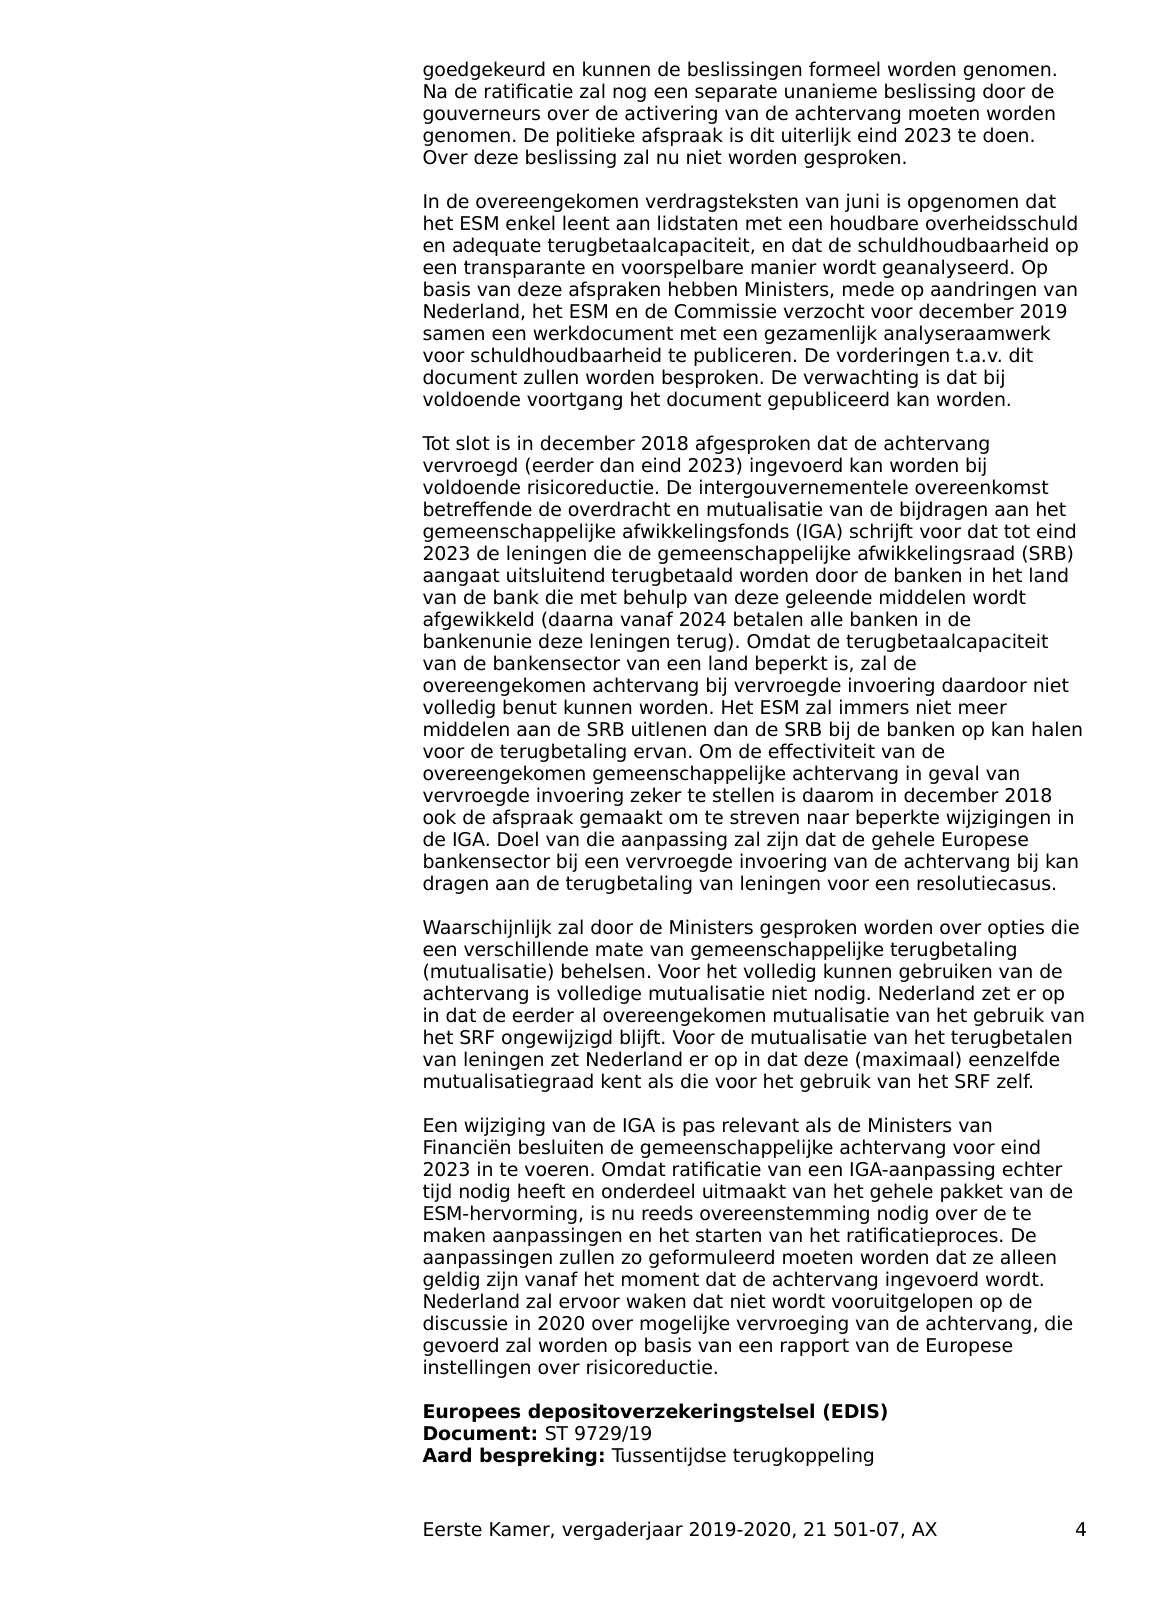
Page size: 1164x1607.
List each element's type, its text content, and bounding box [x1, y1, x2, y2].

text Een wijziging van de IGA is pas relevant als de Ministers van Financiën besluiten de gemeenschappelijke achtervang voor eind 2023 in te voeren. Omdat ratificatie van een IGA-aanpassing echter tijd nodig heeft en onderdeel uitmaakt van het gehele pakket van de ESM-hervorming, is nu reeds overeenstemming nodig over de te maken aanpassingen en het starten van het ratificatieproces. De aanpassingen zullen zo geformuleerd moeten worden dat ze alleen geldig zijn vanaf het moment dat de achtervang ingevoerd wordt. Nederland zal ervoor waken dat niet wordt vooruitgelopen op de discussie in 2020 over mogelijke vervroeging van de achtervang, die gevoerd zal worden op basis van een rapport van de Europese instellingen over risicoreductie. [422, 1115, 1087, 1379]
text goedgekeurd en kunnen de beslissingen formeel worden genomen. Na de ratificatie zal nog een separate unanieme beslissing door de gouverneurs over de activering van de achtervang moeten worden genomen. De politieke afspraak is dit uiterlijk eind 2023 te doen. Over deze beslissing zal nu niet worden gesproken. [422, 59, 1087, 169]
text Tot slot is in december 2018 afgesproken dat de achtervang vervroegd (eerder dan eind 2023) ingevoerd kan worden bij voldoende risicoreductie. De intergouvernementele overeenkomst betreffende de overdracht en mutualisatie van de bijdragen aan het gemeenschappelijke afwikkelingsfonds (IGA) schrijft voor dat tot eind 2023 de leningen die de gemeenschappelijke afwikkelingsraad (SRB) aangaat uitsluitend terugbetaald worden door de banken in het land van de bank die met behulp van deze geleende middelen wordt afgewikkeld (daarna vanaf 2024 betalen alle banken in de bankenunie deze leningen terug). Omdat de terugbetaalcapaciteit van de bankensector van een land beperkt is, zal de overeengekomen achtervang bij vervroegde invoering daardoor niet volledig benut kunnen worden. Het ESM zal immers niet meer middelen aan de SRB uitlenen dan de SRB bij de banken op kan halen voor de terugbetaling ervan. Om de effectiviteit van de overeengekomen gemeenschappelijke achtervang in geval van vervroegde invoering zeker te stellen is daarom in december 2018 ook de afspraak gemaakt om te streven naar beperkte wijzigingen in de IGA. Doel van die aanpassing zal zijn dat de gehele Europese bankensector bij een vervroegde invoering van de achtervang bij kan dragen aan de terugbetaling van leningen voor een resolutiecasus. [422, 433, 1087, 895]
text Document: ST 9729/19 [422, 1423, 1087, 1445]
text In de overeengekomen verdragsteksten van juni is opgenomen dat het ESM enkel leent aan lidstaten met een houdbare overheidsschuld en adequate terugbetaalcapaciteit, en dat de schuldhoudbaarheid op een transparante en voorspelbare manier wordt geanalyseerd. Op basis van deze afspraken hebben Ministers, mede op aandringen van Nederland, het ESM en de Commissie verzocht voor december 2019 samen een werkdocument met een gezamenlijk analyseraamwerk voor schuldhoudbaarheid te publiceren. De vorderingen t.a.v. dit document zullen worden besproken. De verwachting is dat bij voldoende voortgang het document gepubliceerd kan worden. [422, 191, 1087, 411]
text Aard bespreking: Tussentijdse terugkoppeling [422, 1445, 1087, 1467]
text Europees depositoverzekeringstelsel (EDIS) [422, 1401, 1087, 1423]
text Waarschijnlijk zal door de Ministers gesproken worden over opties die een verschillende mate van gemeenschappelijke terugbetaling (mutualisatie) behelsen. Voor het volledig kunnen gebruiken van de achtervang is volledige mutualisatie niet nodig. Nederland zet er op in dat de eerder al overeengekomen mutualisatie van het gebruik van het SRF ongewijzigd blijft. Voor de mutualisatie van het terugbetalen van leningen zet Nederland er op in dat deze (maximaal) eenzelfde mutualisatiegraad kent als die voor het gebruik van het SRF zelf. [422, 917, 1087, 1093]
